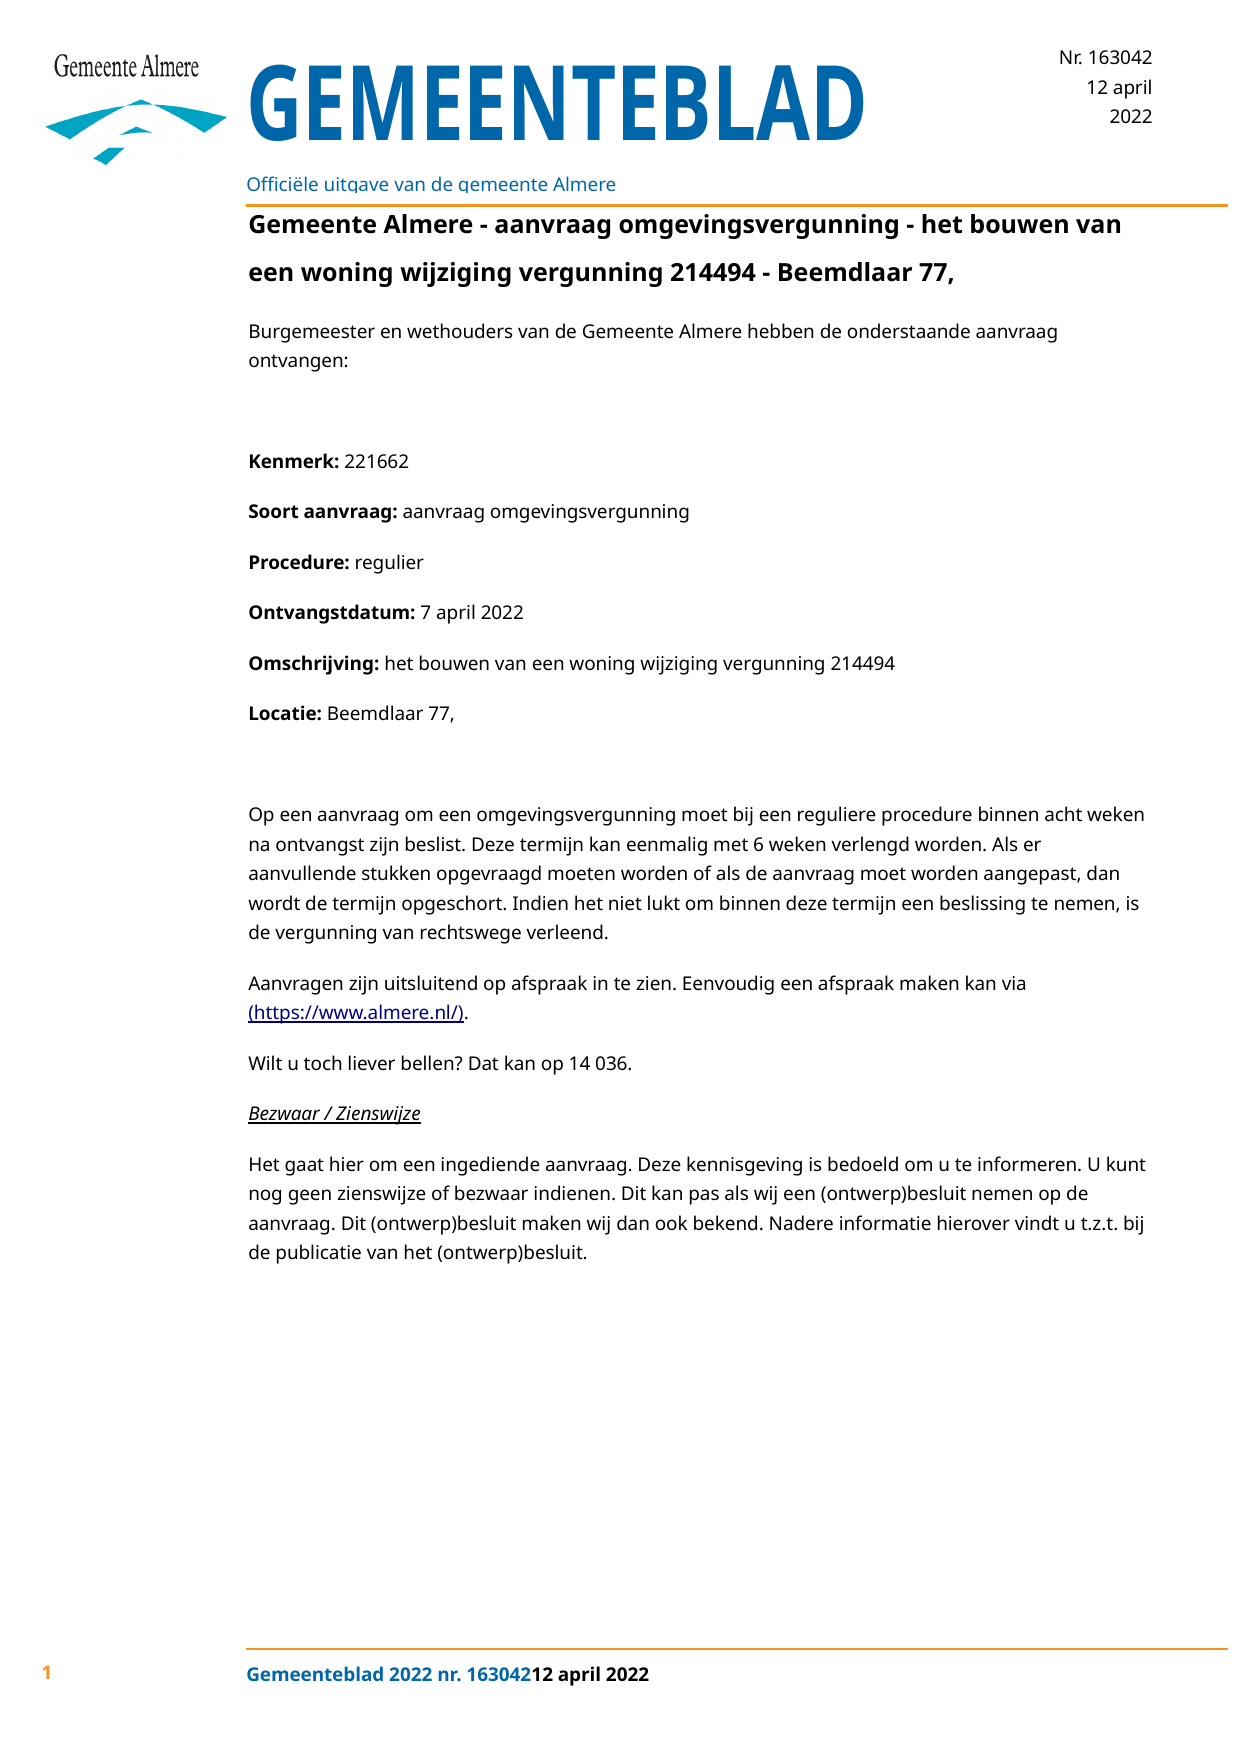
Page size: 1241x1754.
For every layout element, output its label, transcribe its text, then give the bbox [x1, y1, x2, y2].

text Aanvragen zijn uitsluitend op afspraak in te zien. Eenvoudig een afspraak maken kan via (https://www.almere.nl/). [248, 970, 1152, 1025]
text Procedure: regulier [248, 549, 1152, 575]
text Het gaat hier om een ingediende aanvraag. Deze kennisgeving is bedoeld om u te informeren. U kunt nog geen zienswijze of bezwaar indienen. Dit kan pas als wij een (ontwerp)besluit nemen op de aanvraag. Dit (ontwerp)besluit maken wij dan ook bekend. Nadere informatie hierover vindt u t.z.t. bij de publicatie van het (ontwerp)besluit. [248, 1151, 1152, 1265]
text Gemeente Almere - aanvraag omgevingsvergunning - het bouwen van een woning wijziging vergunning 214494 - Beemdlaar 77, [248, 207, 1152, 288]
text Op een aanvraag om een omgevingsvergunning moet bij een reguliere procedure binnen acht weken na ontvangst zijn beslist. Deze termijn kan eenmalig met 6 weken verlengd worden. Als er aanvullende stukken opgevraagd moeten worden of als de aanvraag moet worden aangepast, dan wordt de termijn opgeschort. Indien het niet lukt om binnen deze termijn een beslissing te nemen, is de vergunning van rechtswege verleend. [248, 801, 1152, 945]
text Omschrijving: het bouwen van een woning wijziging vergunning 214494 [248, 650, 1152, 676]
text Kenmerk: 221662 [248, 448, 1152, 474]
text Ontvangstdatum: 7 april 2022 [248, 599, 1152, 625]
text Bezwaar / Zienswijze [248, 1100, 1152, 1126]
text Locatie: Beemdlaar 77, [248, 700, 1152, 726]
picture [41, 47, 231, 172]
text Soort aanvraag: aanvraag omgevingsvergunning [248, 499, 1152, 524]
text Wilt u toch liever bellen? Dat kan op 14 036. [248, 1050, 1152, 1076]
text Burgemeester en wethouders van de Gemeente Almere hebben de onderstaande aanvraag ontvangen: [248, 318, 1152, 373]
